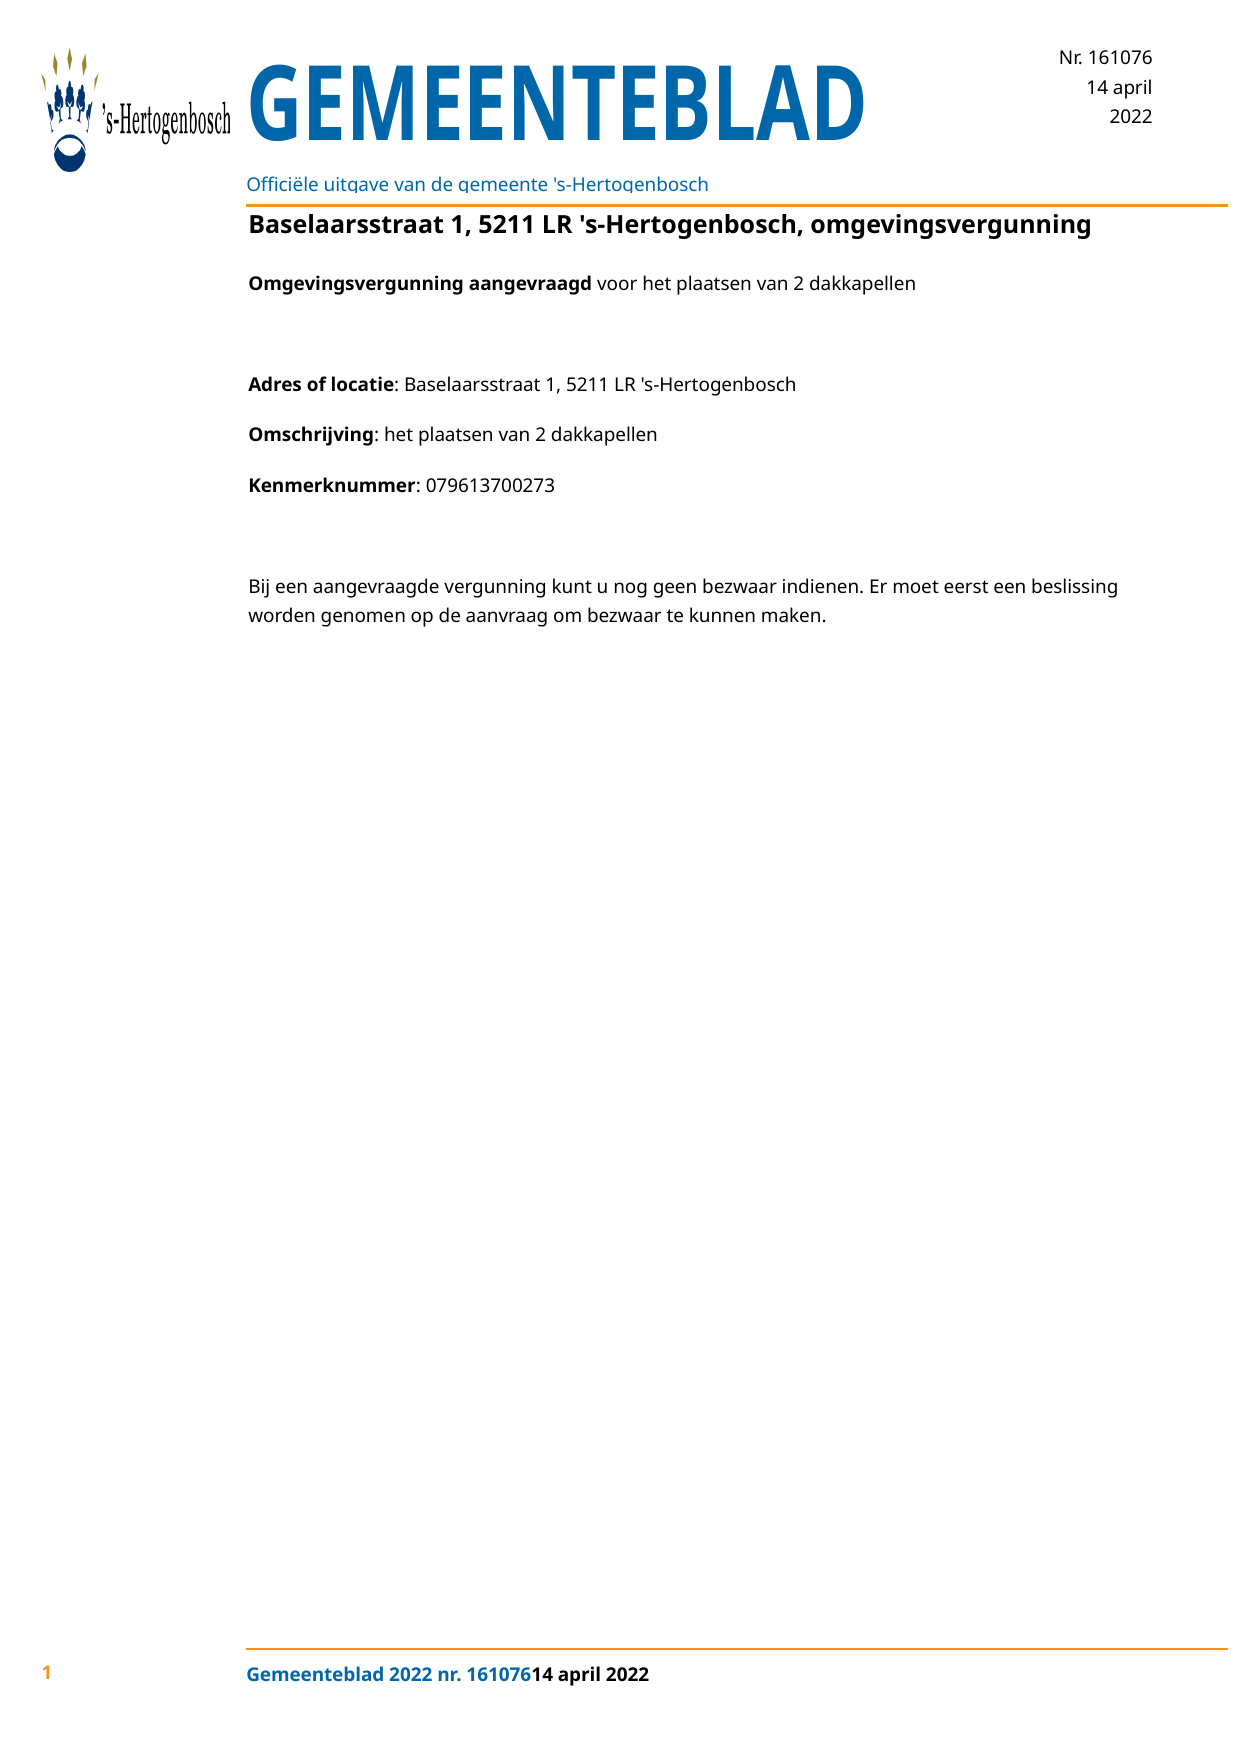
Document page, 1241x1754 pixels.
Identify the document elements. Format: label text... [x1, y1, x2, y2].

text Adres of locatie: Baselaarsstraat 1, 5211 LR 's-Hertogenbosch [248, 371, 1152, 397]
text Omschrijving: het plaatsen van 2 dakkapellen [248, 422, 1152, 447]
text Baselaarsstraat 1, 5211 LR 's-Hertogenbosch, omgevingsvergunning [248, 207, 1152, 241]
text Kenmerknummer: 079613700273 [248, 472, 1152, 498]
text Bij een aangevraagde vergunning kunt u nog geen bezwaar indienen. Er moet eerst een beslissing worden genomen op de aanvraag om bezwaar te kunnen maken. [248, 573, 1152, 628]
text Omgevingsvergunning aangevraagd voor het plaatsen van 2 dakkapellen [248, 270, 1152, 296]
picture [41, 47, 231, 172]
